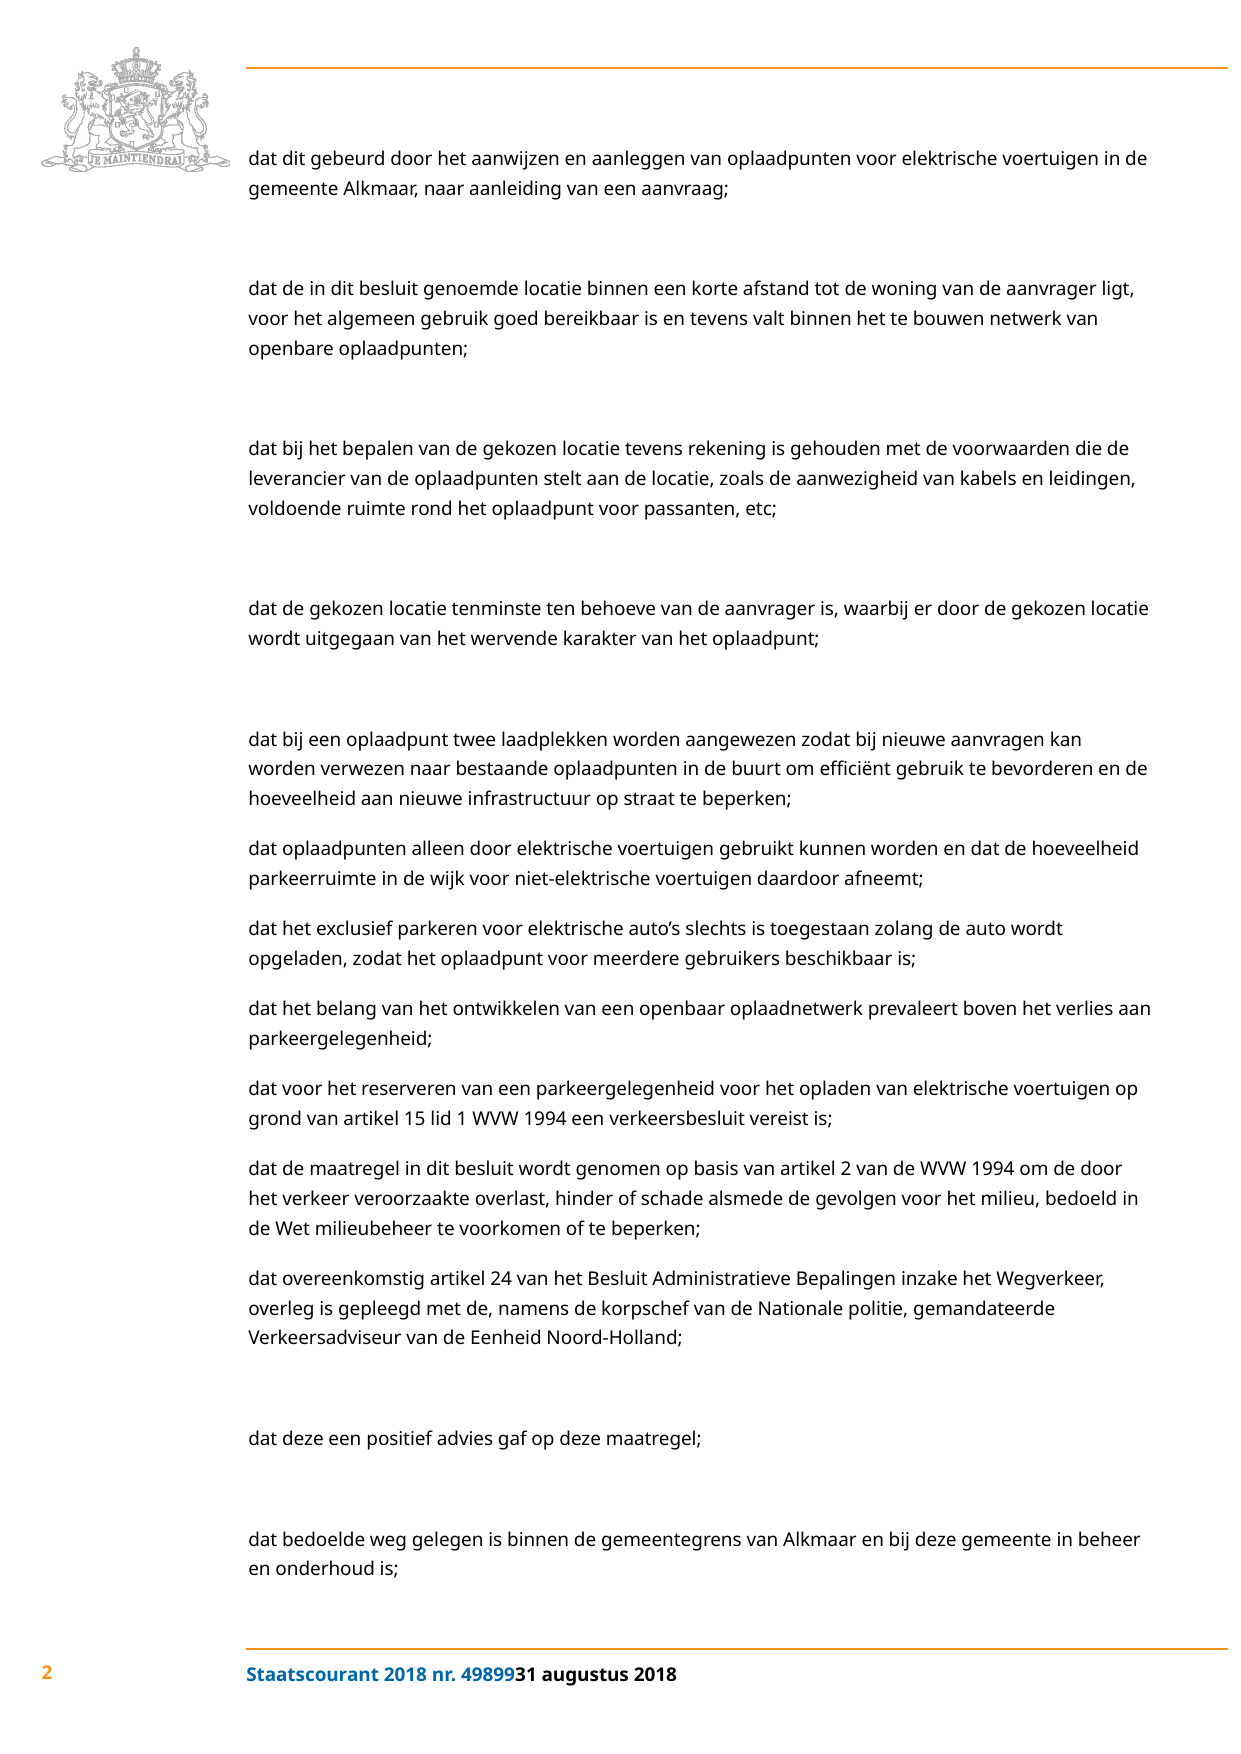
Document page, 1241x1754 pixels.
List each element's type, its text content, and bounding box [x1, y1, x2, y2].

text dat bij het bepalen van de gekozen locatie tevens rekening is gehouden met de voorwaarden die de leverancier van de oplaadpunten stelt aan de locatie, zoals de aanwezigheid van kabels en leidingen, voldoende ruimte rond het oplaadpunt voor passanten, etc; [248, 436, 1152, 521]
text dat de gekozen locatie tenminste ten behoeve van de aanvrager is, waarbij er door de gekozen locatie wordt uitgegaan van het wervende karakter van het oplaadpunt; [248, 596, 1152, 651]
text dat oplaadpunten alleen door elektrische voertuigen gebruikt kunnen worden en dat de hoeveelheid parkeerruimte in de wijk voor niet-elektrische voertuigen daardoor afneemt; [248, 836, 1152, 891]
text dat de in dit besluit genoemde locatie binnen een korte afstand tot de woning van de aanvrager ligt, voor het algemeen gebruik goed bereikbaar is en tevens valt binnen het te bouwen netwerk van openbare oplaadpunten; [248, 276, 1152, 361]
text dat de maatregel in dit besluit wordt genomen op basis van artikel 2 van de WVW 1994 om de door het verkeer veroorzaakte overlast, hinder of schade alsmede de gevolgen voor het milieu, bedoeld in de Wet milieubeheer te voorkomen of te beperken; [248, 1156, 1152, 1241]
text dat deze een positief advies gaf op deze maatregel; [248, 1425, 1152, 1451]
text dat voor het reserveren van een parkeergelegenheid voor het opladen van elektrische voertuigen op grond van artikel 15 lid 1 WVW 1994 een verkeersbesluit vereist is; [248, 1076, 1152, 1131]
text dat overeenkomstig artikel 24 van het Besluit Administratieve Bepalingen inzake het Wegverkeer, overleg is gepleegd met de, namens de korpschef van de Nationale politie, gemandateerde Verkeersadviseur van de Eenheid Noord-Holland; [248, 1265, 1152, 1350]
text dat het exclusief parkeren voor elektrische auto’s slechts is toegestaan zolang de auto wordt opgeladen, zodat het oplaadpunt voor meerdere gebruikers beschikbaar is; [248, 916, 1152, 971]
picture [41, 47, 231, 172]
text dat bedoelde weg gelegen is binnen de gemeentegrens van Alkmaar en bij deze gemeente in beheer en onderhoud is; [248, 1526, 1152, 1581]
text dat dit gebeurd door het aanwijzen en aanleggen van oplaadpunten voor elektrische voertuigen in de gemeente Alkmaar, naar aanleiding van een aanvraag; [248, 145, 1152, 201]
text dat bij een oplaadpunt twee laadplekken worden aangewezen zodat bij nieuwe aanvragen kan worden verwezen naar bestaande oplaadpunten in de buurt om efficiënt gebruik te bevorderen en de hoeveelheid aan nieuwe infrastructuur op straat te beperken; [248, 726, 1152, 811]
text dat het belang van het ontwikkelen van een openbaar oplaadnetwerk prevaleert boven het verlies aan parkeergelegenheid; [248, 996, 1152, 1051]
